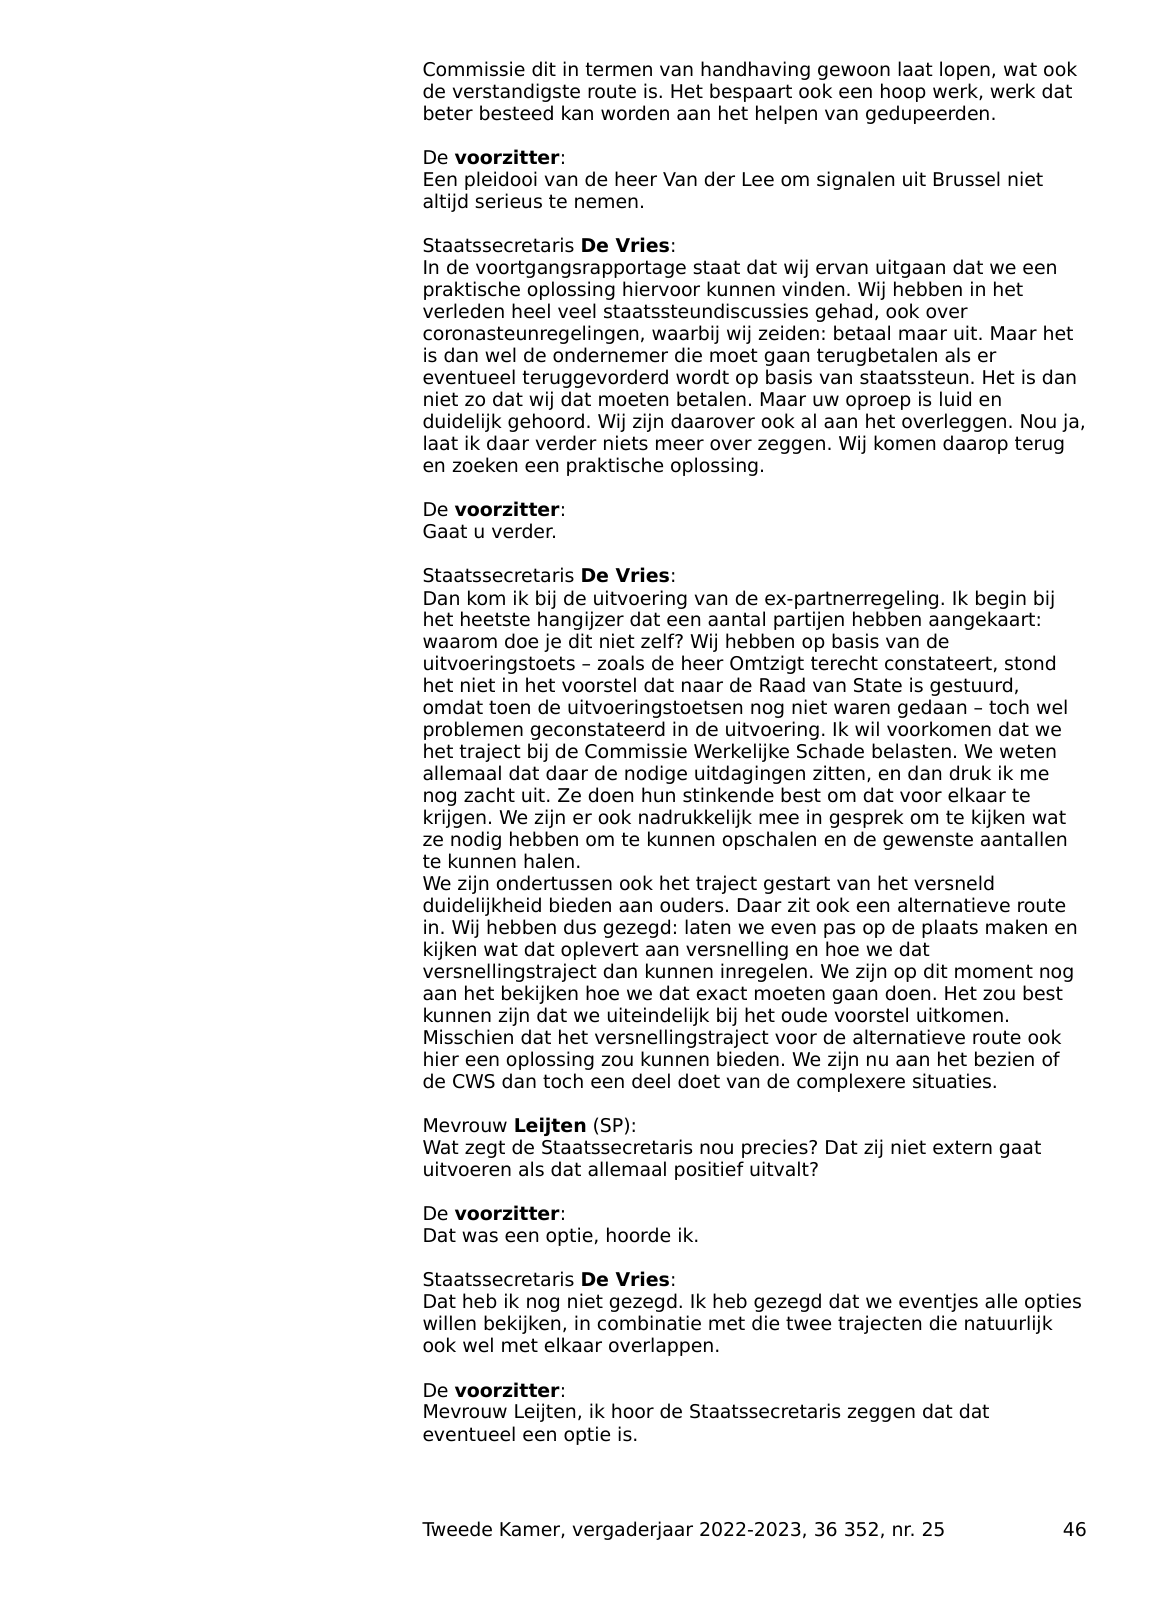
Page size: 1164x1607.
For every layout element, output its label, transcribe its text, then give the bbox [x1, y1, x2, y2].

text Mevrouw Leijten (SP): [422, 1115, 1087, 1137]
text Commissie dit in termen van handhaving gewoon laat lopen, wat ook de verstandigste route is. Het bespaart ook een hoop werk, werk dat beter besteed kan worden aan het helpen van gedupeerden. [422, 59, 1087, 125]
text De voorzitter: [422, 499, 1087, 521]
text De voorzitter: [422, 147, 1087, 169]
text Wat zegt de Staatssecretaris nou precies? Dat zij niet extern gaat uitvoeren als dat allemaal positief uitvalt? [422, 1137, 1087, 1181]
text Mevrouw Leijten, ik hoor de Staatssecretaris zeggen dat dat eventueel een optie is. [422, 1401, 1087, 1445]
text Dat heb ik nog niet gezegd. Ik heb gezegd dat we eventjes alle opties willen bekijken, in combinatie met die twee trajecten die natuurlijk ook wel met elkaar overlappen. [422, 1291, 1087, 1357]
text Staatssecretaris De Vries: [422, 1269, 1087, 1291]
text Staatssecretaris De Vries: [422, 565, 1087, 587]
text Staatssecretaris De Vries: [422, 235, 1087, 257]
text De voorzitter: [422, 1203, 1087, 1225]
text We zijn ondertussen ook het traject gestart van het versneld duidelijkheid bieden aan ouders. Daar zit ook een alternatieve route in. Wij hebben dus gezegd: laten we even pas op de plaats maken en kijken wat dat oplevert aan versnelling en hoe we dat versnellingstraject dan kunnen inregelen. We zijn op dit moment nog aan het bekijken hoe we dat exact moeten gaan doen. Het zou best kunnen zijn dat we uiteindelijk bij het oude voorstel uitkomen. Misschien dat het versnellingstraject voor de alternatieve route ook hier een oplossing zou kunnen bieden. We zijn nu aan het bezien of de CWS dan toch een deel doet van de complexere situaties. [422, 873, 1087, 1093]
text De voorzitter: [422, 1379, 1087, 1401]
text In de voortgangsrapportage staat dat wij ervan uitgaan dat we een praktische oplossing hiervoor kunnen vinden. Wij hebben in het verleden heel veel staatssteundiscussies gehad, ook over coronasteunregelingen, waarbij wij zeiden: betaal maar uit. Maar het is dan wel de ondernemer die moet gaan terugbetalen als er eventueel teruggevorderd wordt op basis van staatssteun. Het is dan niet zo dat wij dat moeten betalen. Maar uw oproep is luid en duidelijk gehoord. Wij zijn daarover ook al aan het overleggen. Nou ja, laat ik daar verder niets meer over zeggen. Wij komen daarop terug en zoeken een praktische oplossing. [422, 257, 1087, 477]
text Gaat u verder. [422, 521, 1087, 543]
text Een pleidooi van de heer Van der Lee om signalen uit Brussel niet altijd serieus te nemen. [422, 169, 1087, 213]
text Dat was een optie, hoorde ik. [422, 1225, 1087, 1247]
text Dan kom ik bij de uitvoering van de ex-partnerregeling. Ik begin bij het heetste hangijzer dat een aantal partijen hebben aangekaart: waarom doe je dit niet zelf? Wij hebben op basis van de uitvoeringstoets – zoals de heer Omtzigt terecht constateert, stond het niet in het voorstel dat naar de Raad van State is gestuurd, omdat toen de uitvoeringstoetsen nog niet waren gedaan – toch wel problemen geconstateerd in de uitvoering. Ik wil voorkomen dat we het traject bij de Commissie Werkelijke Schade belasten. We weten allemaal dat daar de nodige uitdagingen zitten, en dan druk ik me nog zacht uit. Ze doen hun stinkende best om dat voor elkaar te krijgen. We zijn er ook nadrukkelijk mee in gesprek om te kijken wat ze nodig hebben om te kunnen opschalen en de gewenste aantallen te kunnen halen. [422, 587, 1087, 873]
